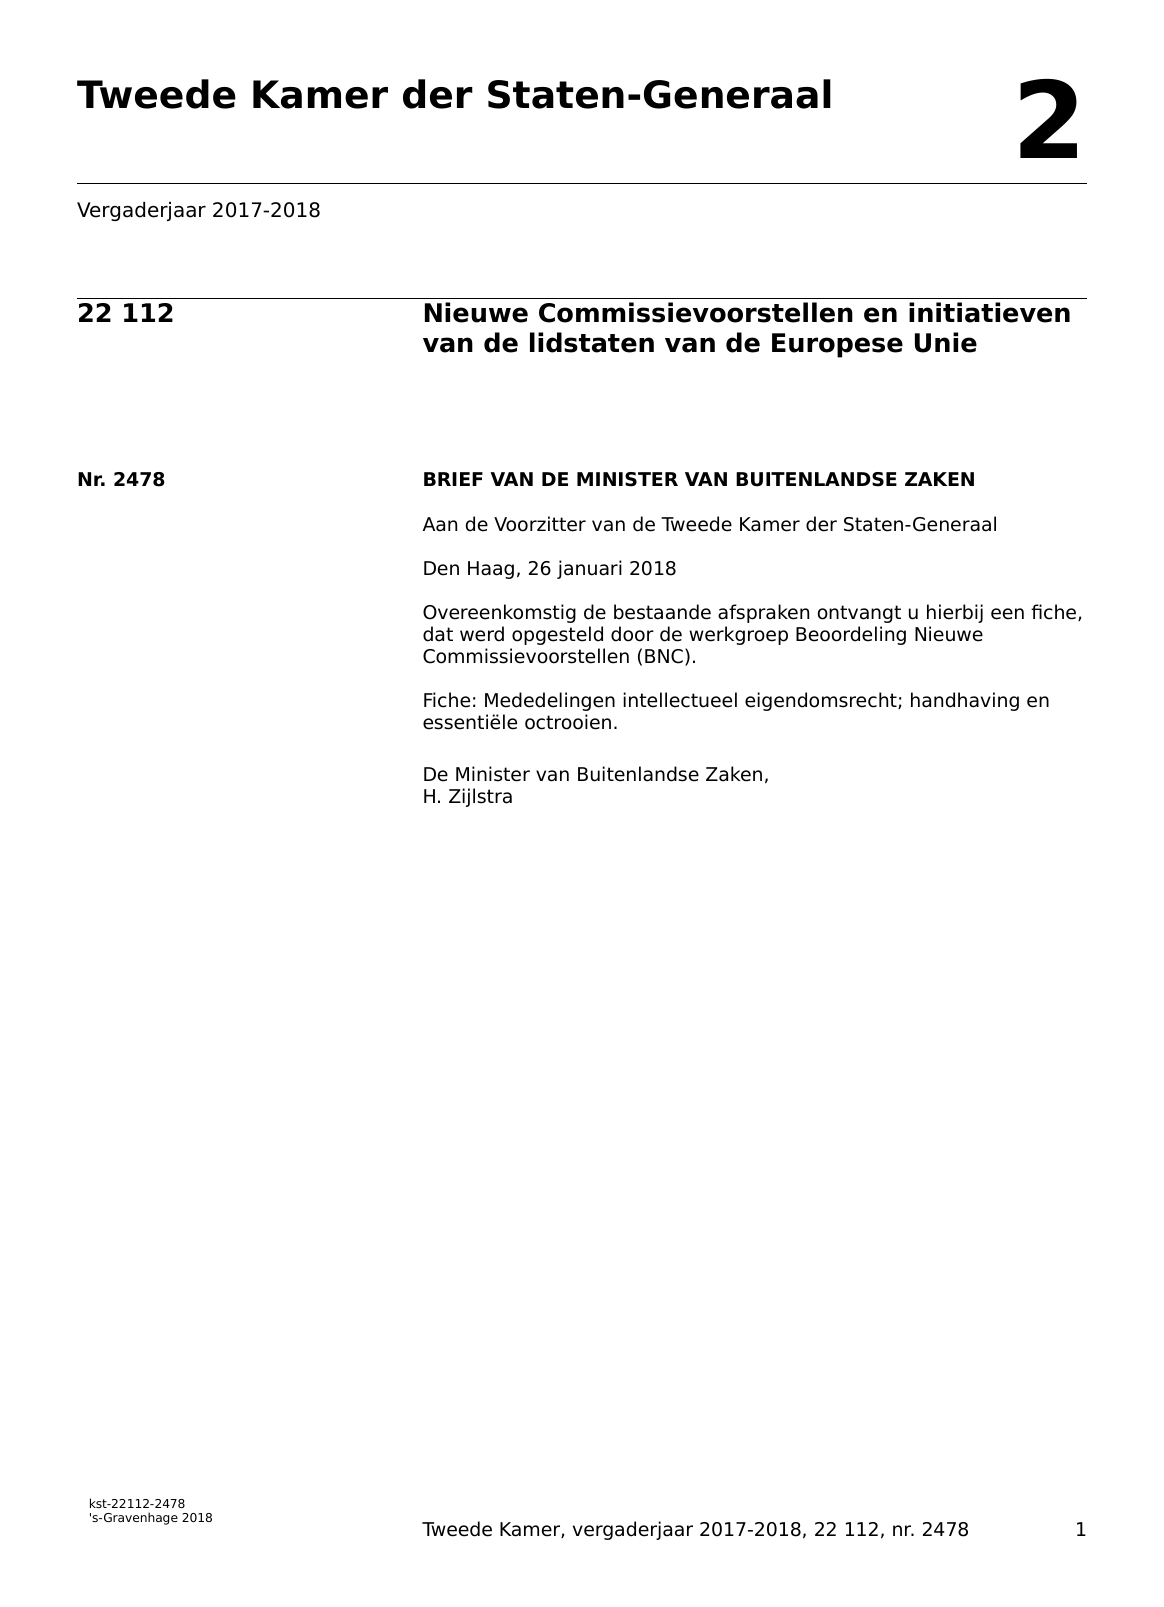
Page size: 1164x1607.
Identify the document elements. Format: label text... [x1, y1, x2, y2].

text 's-Gravenhage 2018 [88, 1511, 323, 1525]
table_header Tweede Kamer der Staten-Generaal [77, 59, 886, 183]
subtitle 22 112 Nieuwe Commissievoorstellen en initiatieven van de lidstaten van de Europese Unie [77, 299, 1087, 358]
text Overeenkomstig de bestaande afspraken ontvangt u hierbij een fiche, dat werd opgesteld door de werkgroep Beoordeling Nieuwe Commissievoorstellen (BNC). [422, 602, 1087, 668]
text Den Haag, 26 januari 2018 [422, 558, 1087, 580]
subtitle Nr. 2478 BRIEF VAN DE MINISTER VAN BUITENLANDSE ZAKEN [77, 469, 1087, 491]
table_cell Vergaderjaar 2017-2018 [77, 184, 1087, 298]
table_header 2 [886, 59, 1087, 183]
text kst-22112-2478 [88, 1497, 323, 1511]
text De Minister van Buitenlandse Zaken, H. Zijlstra [422, 764, 1087, 808]
text Aan de Voorzitter van de Tweede Kamer der Staten-Generaal [422, 513, 1087, 536]
text Fiche: Mededelingen intellectueel eigendomsrecht; handhaving en essentiële octrooien. [422, 690, 1087, 734]
